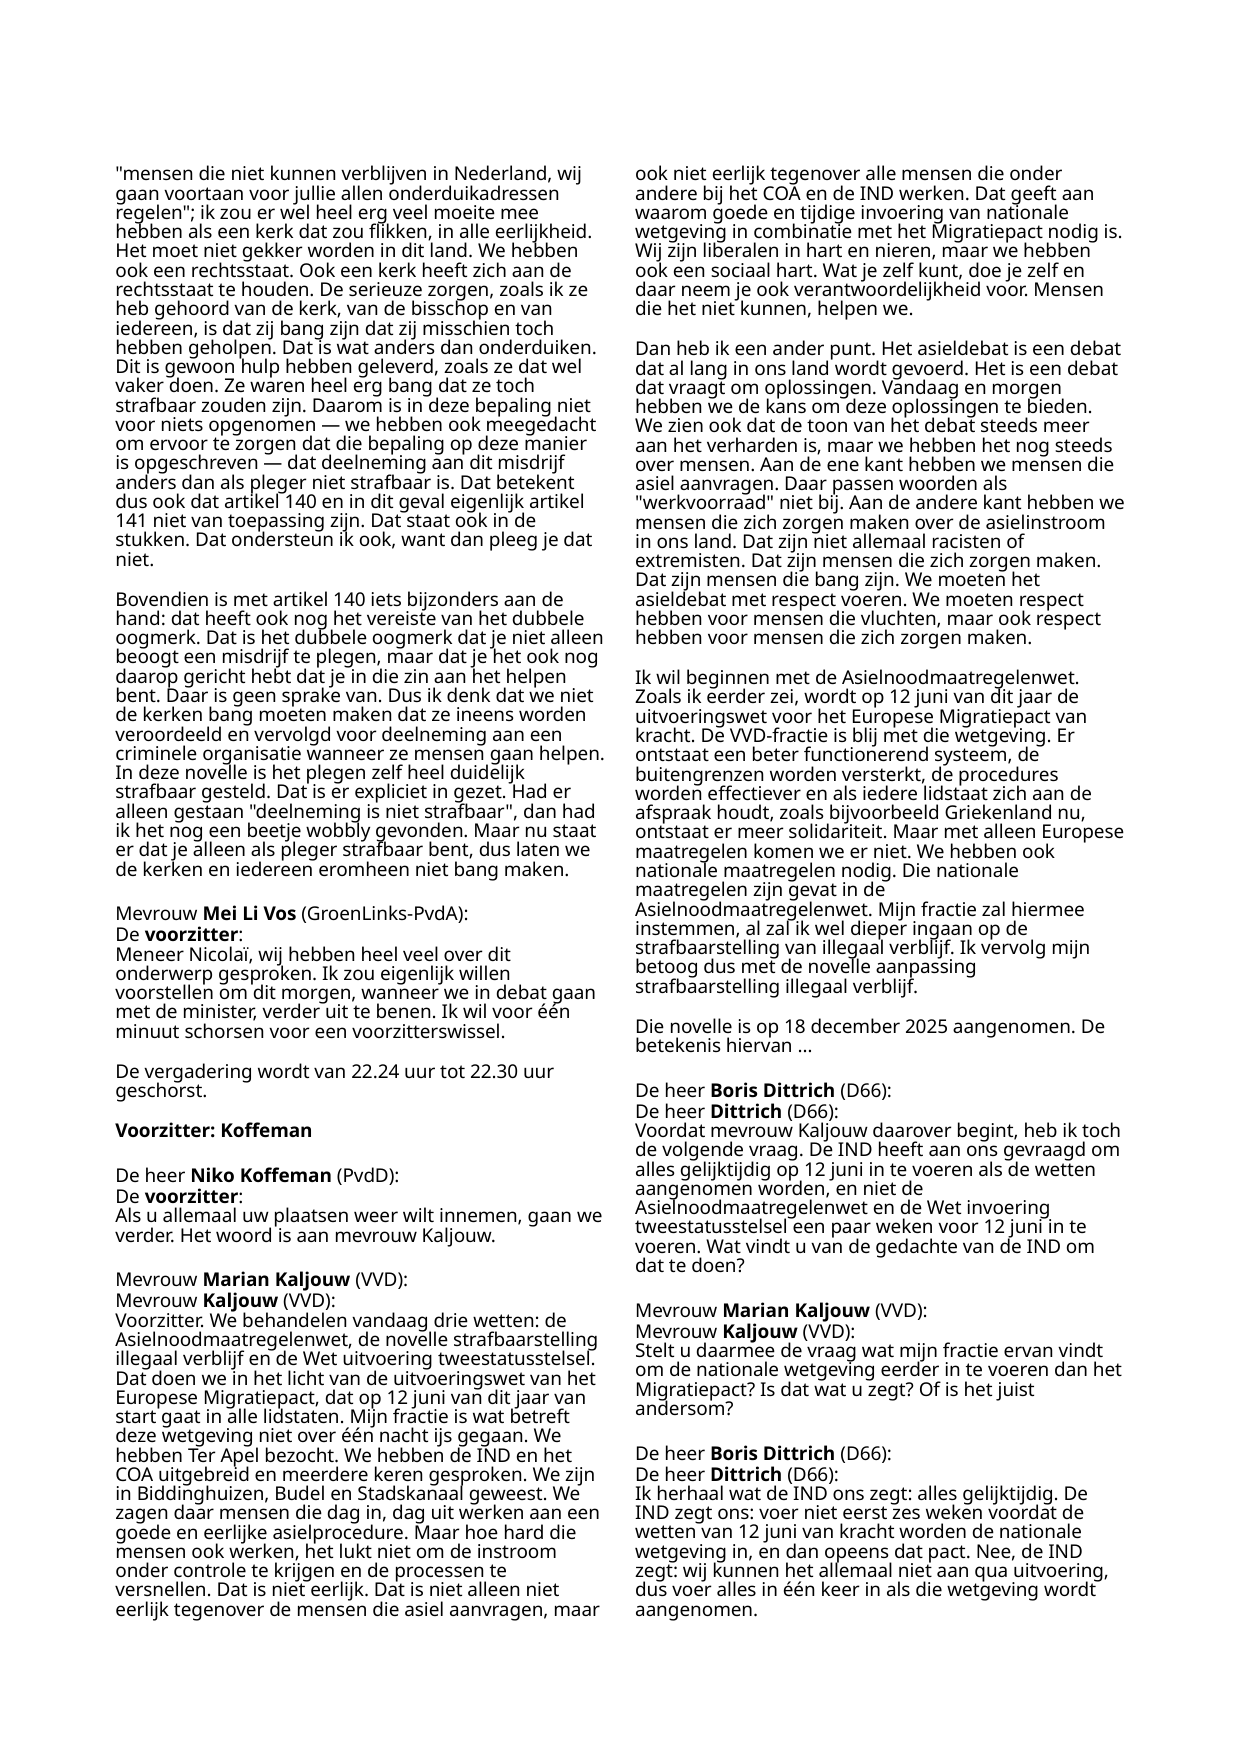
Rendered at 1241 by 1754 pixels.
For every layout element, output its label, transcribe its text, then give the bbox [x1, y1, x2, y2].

text Ik herhaal wat de IND ons zegt: alles gelijktijdig. De IND zegt ons: voer niet eerst zes weken voordat de wetten van 12 juni van kracht worden de nationale wetgeving in, en dan opeens dat pact. Nee, de IND zegt: wij kunnen het allemaal niet aan qua uitvoering, dus voer alles in één keer in als die wetgeving wordt aangenomen. [635, 1485, 1125, 1620]
text Ik wil beginnen met de Asielnoodmaatregelenwet. Zoals ik eerder zei, wordt op 12 juni van dit jaar de uitvoeringswet voor het Europese Migratiepact van kracht. De VVD-fractie is blij met die wetgeving. Er ontstaat een beter functionerend systeem, de buitengrenzen worden versterkt, de procedures worden effectiever en als iedere lidstaat zich aan de afspraak houdt, zoals bijvoorbeeld Griekenland nu, ontstaat er meer solidariteit. Maar met alleen Europese maatregelen komen we er niet. We hebben ook nationale maatregelen nodig. Die nationale maatregelen zijn gevat in de Asielnoodmaatregelenwet. Mijn fractie zal hiermee instemmen, al zal ik wel dieper ingaan op de strafbaarstelling van illegaal verblijf. Ik vervolg mijn betoog dus met de novelle aanpassing strafbaarstelling illegaal verblijf. [635, 669, 1125, 997]
text "mensen die niet kunnen verblijven in Nederland, wij gaan voortaan voor jullie allen onderduikadressen regelen"; ik zou er wel heel erg veel moeite mee hebben als een kerk dat zou flikken, in alle eerlijkheid. Het moet niet gekker worden in dit land. We hebben ook een rechtsstaat. Ook een kerk heeft zich aan de rechtsstaat te houden. De serieuze zorgen, zoals ik ze heb gehoord van de kerk, van de bisschop en van iedereen, is dat zij bang zijn dat zij misschien toch hebben geholpen. Dat is wat anders dan onderduiken. Dit is gewoon hulp hebben geleverd, zoals ze dat wel vaker doen. Ze waren heel erg bang dat ze toch strafbaar zouden zijn. Daarom is in deze bepaling niet voor niets opgenomen — we hebben ook meegedacht om ervoor te zorgen dat die bepaling op deze manier is opgeschreven — dat deelneming aan dit misdrijf anders dan als pleger niet strafbaar is. Dat betekent dus ook dat artikel 140 en in dit geval eigenlijk artikel 141 niet van toepassing zijn. Dat staat ook in de stukken. Dat ondersteun ik ook, want dan pleeg je dat niet. [115, 165, 605, 570]
text Mevrouw Marian Kaljouw (VVD): [635, 1297, 1125, 1323]
text De voorzitter: [115, 926, 605, 946]
text Voordat mevrouw Kaljouw daarover begint, heb ik toch de volgende vraag. De IND heeft aan ons gevraagd om alles gelijktijdig op 12 juni in te voeren als de wetten aangenomen worden, en niet de Asielnoodmaatregelenwet en de Wet invoering tweestatusstelsel een paar weken voor 12 juni in te voeren. Wat vindt u van de gedachte van de IND om dat te doen? [635, 1122, 1125, 1276]
text Meneer Nicolaï, wij hebben heel veel over dit onderwerp gesproken. Ik zou eigenlijk willen voorstellen om dit morgen, wanneer we in debat gaan met de minister, verder uit te benen. Ik wil voor één minuut schorsen voor een voorzitterswissel. [115, 946, 605, 1042]
text Mevrouw Kaljouw (VVD): [635, 1323, 1125, 1342]
text De heer Dittrich (D66): [635, 1466, 1125, 1485]
text Dan heb ik een ander punt. Het asieldebat is een debat dat al lang in ons land wordt gevoerd. Het is een debat dat vraagt om oplossingen. Vandaag en morgen hebben we de kans om deze oplossingen te bieden. We zien ook dat de toon van het debat steeds meer aan het verharden is, maar we hebben het nog steeds over mensen. Aan de ene kant hebben we mensen die asiel aanvragen. Daar passen woorden als "werkvoorraad" niet bij. Aan de andere kant hebben we mensen die zich zorgen maken over de asielinstroom in ons land. Dat zijn niet allemaal racisten of extremisten. Dat zijn mensen die zich zorgen maken. Dat zijn mensen die bang zijn. We moeten het asieldebat met respect voeren. We moeten respect hebben voor mensen die vluchten, maar ook respect hebben voor mensen die zich zorgen maken. [635, 340, 1125, 648]
text Bovendien is met artikel 140 iets bijzonders aan de hand: dat heeft ook nog het vereiste van het dubbele oogmerk. Dat is het dubbele oogmerk dat je niet alleen beoogt een misdrijf te plegen, maar dat je het ook nog daarop gericht hebt dat je in die zin aan het helpen bent. Daar is geen sprake van. Dus ik denk dat we niet de kerken bang moeten maken dat ze ineens worden veroordeeld en vervolgd voor deelneming aan een criminele organisatie wanneer ze mensen gaan helpen. In deze novelle is het plegen zelf heel duidelijk strafbaar gesteld. Dat is er expliciet in gezet. Had er alleen gestaan "deelneming is niet strafbaar", dan had ik het nog een beetje wobbly gevonden. Maar nu staat er dat je alleen als pleger strafbaar bent, dus laten we de kerken en iedereen eromheen niet bang maken. [115, 591, 605, 880]
text Mevrouw Kaljouw (VVD): [115, 1292, 605, 1312]
text De heer Dittrich (D66): [635, 1103, 1125, 1122]
text De vergadering wordt van 22.24 uur tot 22.30 uur geschorst. [115, 1063, 605, 1101]
text Die novelle is op 18 december 2025 aangenomen. De betekenis hiervan … [635, 1018, 1125, 1056]
text Mevrouw Marian Kaljouw (VVD): [115, 1267, 605, 1292]
text Als u allemaal uw plaatsen weer wilt innemen, gaan we verder. Het woord is aan mevrouw Kaljouw. [115, 1207, 605, 1246]
text De heer Boris Dittrich (D66): [635, 1077, 1125, 1103]
text Mevrouw Mei Li Vos (GroenLinks-PvdA): [115, 901, 605, 926]
text Stelt u daarmee de vraag wat mijn fractie ervan vindt om de nationale wetgeving eerder in te voeren dan het Migratiepact? Is dat wat u zegt? Of is het juist andersom? [635, 1342, 1125, 1419]
text De voorzitter: [115, 1188, 605, 1207]
text De heer Boris Dittrich (D66): [635, 1440, 1125, 1466]
text De heer Niko Koffeman (PvdD): [115, 1162, 605, 1188]
text ook niet eerlijk tegenover alle mensen die onder andere bij het COA en de IND werken. Dat geeft aan waarom goede en tijdige invoering van nationale wetgeving in combinatie met het Migratiepact nodig is. Wij zijn liberalen in hart en nieren, maar we hebben ook een sociaal hart. Wat je zelf kunt, doe je zelf en daar neem je ook verantwoordelijkheid voor. Mensen die het niet kunnen, helpen we. [635, 165, 1125, 319]
text Voorzitter: Koffeman [115, 1122, 605, 1141]
text Voorzitter. We behandelen vandaag drie wetten: de Asielnoodmaatregelenwet, de novelle strafbaarstelling illegaal verblijf en de Wet uitvoering tweestatusstelsel. Dat doen we in het licht van de uitvoeringswet van het Europese Migratiepact, dat op 12 juni van dit jaar van start gaat in alle lidstaten. Mijn fractie is wat betreft deze wetgeving niet over één nacht ijs gegaan. We hebben Ter Apel bezocht. We hebben de IND en het COA uitgebreid en meerdere keren gesproken. We zijn in Biddinghuizen, Budel en Stadskanaal geweest. We zagen daar mensen die dag in, dag uit werken aan een goede en eerlijke asielprocedure. Maar hoe hard die mensen ook werken, het lukt niet om de instroom onder controle te krijgen en de processen te versnellen. Dat is niet eerlijk. Dat is niet alleen niet eerlijk tegenover de mensen die asiel aanvragen, maar [115, 1312, 605, 1620]
